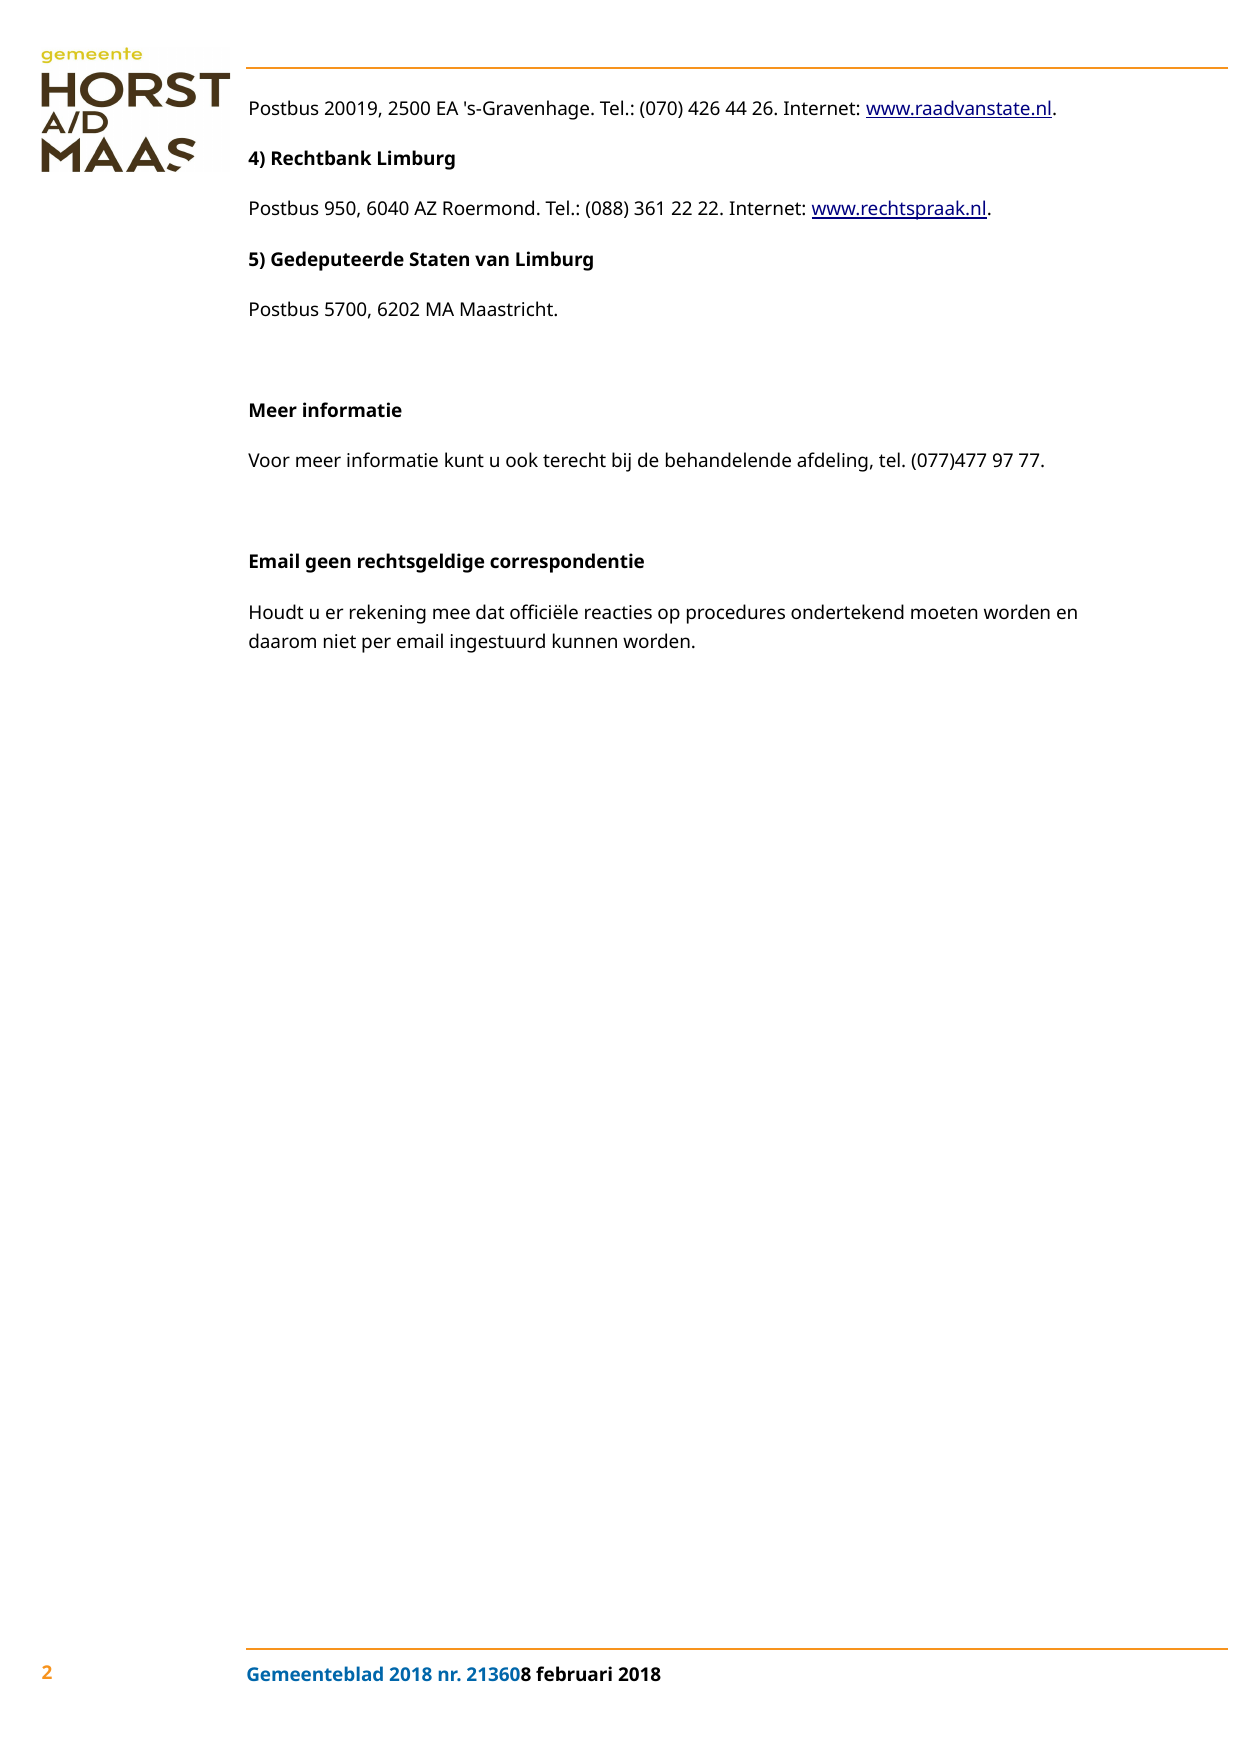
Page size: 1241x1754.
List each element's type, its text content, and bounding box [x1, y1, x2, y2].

text Meer informatie [248, 397, 1152, 423]
text Postbus 5700, 6202 MA Maastricht. [248, 296, 1152, 322]
text Postbus 20019, 2500 EA 's-Gravenhage. Tel.: (070) 426 44 26. Internet: www.raadvanstate.nl. [248, 95, 1152, 121]
text Email geen rechtsgeldige correspondentie [248, 548, 1152, 574]
text Houdt u er rekening mee dat officiële reacties op procedures ondertekend moeten worden en daarom niet per email ingestuurd kunnen worden. [248, 599, 1152, 654]
text 5) Gedeputeerde Staten van Limburg [248, 246, 1152, 272]
text Postbus 950, 6040 AZ Roermond. Tel.: (088) 361 22 22. Internet: www.rechtspraak.nl. [248, 196, 1152, 221]
text Voor meer informatie kunt u ook terecht bij de behandelende afdeling, tel. (077)477 97 77. [248, 448, 1152, 473]
text 4) Rechtbank Limburg [248, 145, 1152, 171]
picture [41, 47, 231, 172]
